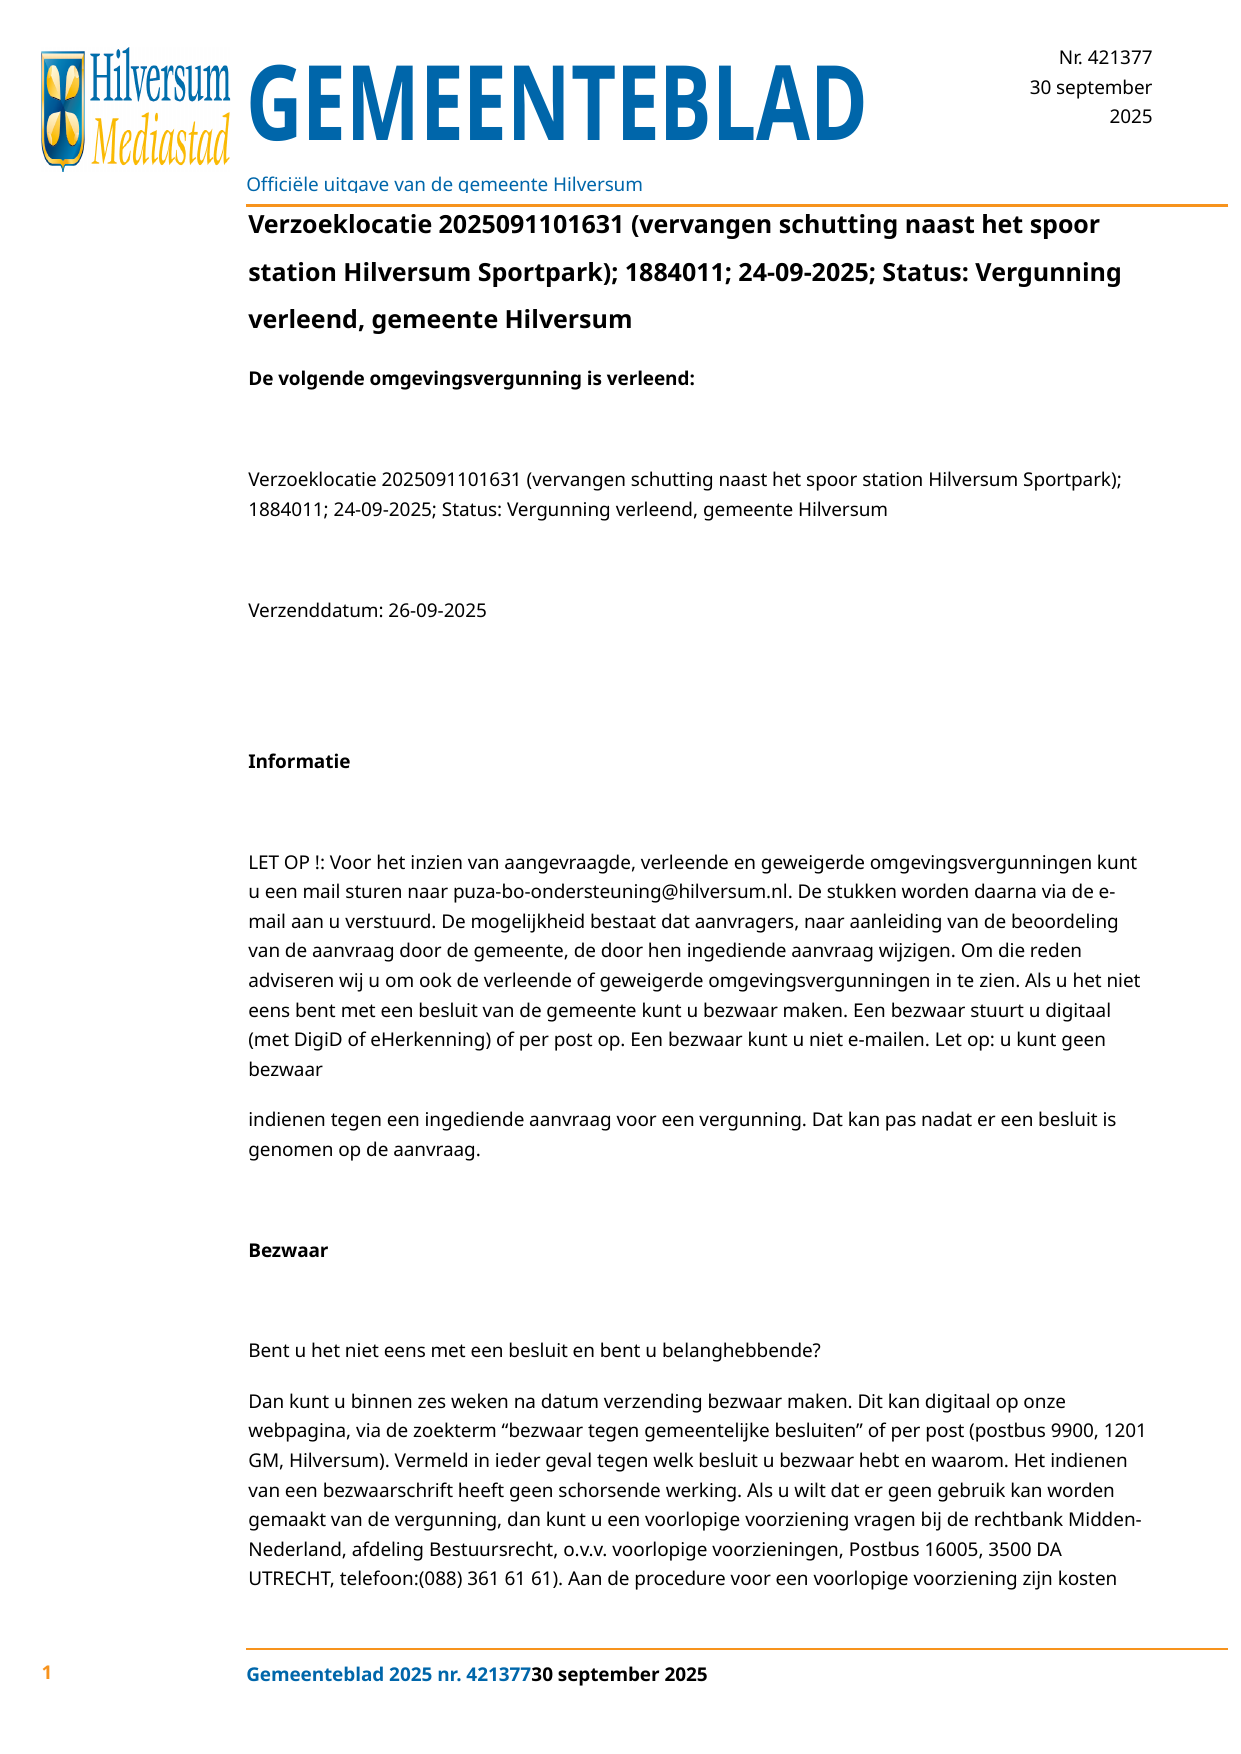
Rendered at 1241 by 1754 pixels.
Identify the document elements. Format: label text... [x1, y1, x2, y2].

text LET OP !: Voor het inzien van aangevraagde, verleende en geweigerde omgevingsvergunningen kunt u een mail sturen naar puza-bo-ondersteuning@hilversum.nl. De stukken worden daarna via de e-mail aan u verstuurd. De mogelijkheid bestaat dat aanvragers, naar aanleiding van de beoordeling van de aanvraag door de gemeente, de door hen ingediende aanvraag wijzigen. Om die reden adviseren wij u om ook de verleende of geweigerde omgevingsvergunningen in te zien. Als u het niet eens bent met een besluit van de gemeente kunt u bezwaar maken. Een bezwaar stuurt u digitaal (met DigiD of eHerkenning) of per post op. Een bezwaar kunt u niet e-mailen. Let op: u kunt geen bezwaar [248, 849, 1152, 1082]
picture [41, 47, 231, 172]
text Bent u het niet eens met een besluit en bent u belanghebbende? [248, 1338, 1152, 1363]
text indienen tegen een ingediende aanvraag voor een vergunning. Dat kan pas nadat er een besluit is genomen op de aanvraag. [248, 1106, 1152, 1162]
text Verzenddatum: 26-09-2025 [248, 597, 1152, 622]
text Informatie [248, 748, 1152, 774]
text Dan kunt u binnen zes weken na datum verzending bezwaar maken. Dit kan digitaal op onze webpagina, via de zoekterm “bezwaar tegen gemeentelijke besluiten” of per post (postbus 9900, 1201 GM, Hilversum). Vermeld in ieder geval tegen welk besluit u bezwaar hebt en waarom. Het indienen van een bezwaarschrift heeft geen schorsende werking. Als u wilt dat er geen gebruik kan worden gemaakt van de vergunning, dan kunt u een voorlopige voorziening vragen bij de rechtbank Midden-Nederland, afdeling Bestuursrecht, o.v.v. voorlopige voorzieningen, Postbus 16005, 3500 DA UTRECHT, telefoon:(088) 361 61 61). Aan de procedure voor een voorlopige voorziening zijn kosten [248, 1388, 1152, 1591]
text De volgende omgevingsvergunning is verleend: [248, 366, 1152, 391]
text Bezwaar [248, 1237, 1152, 1262]
text Verzoeklocatie 2025091101631 (vervangen schutting naast het spoor station Hilversum Sportpark); 1884011; 24-09-2025; Status: Vergunning verleend, gemeente Hilversum [248, 466, 1152, 522]
text Verzoeklocatie 2025091101631 (vervangen schutting naast het spoor station Hilversum Sportpark); 1884011; 24-09-2025; Status: Vergunning verleend, gemeente Hilversum [248, 207, 1152, 336]
